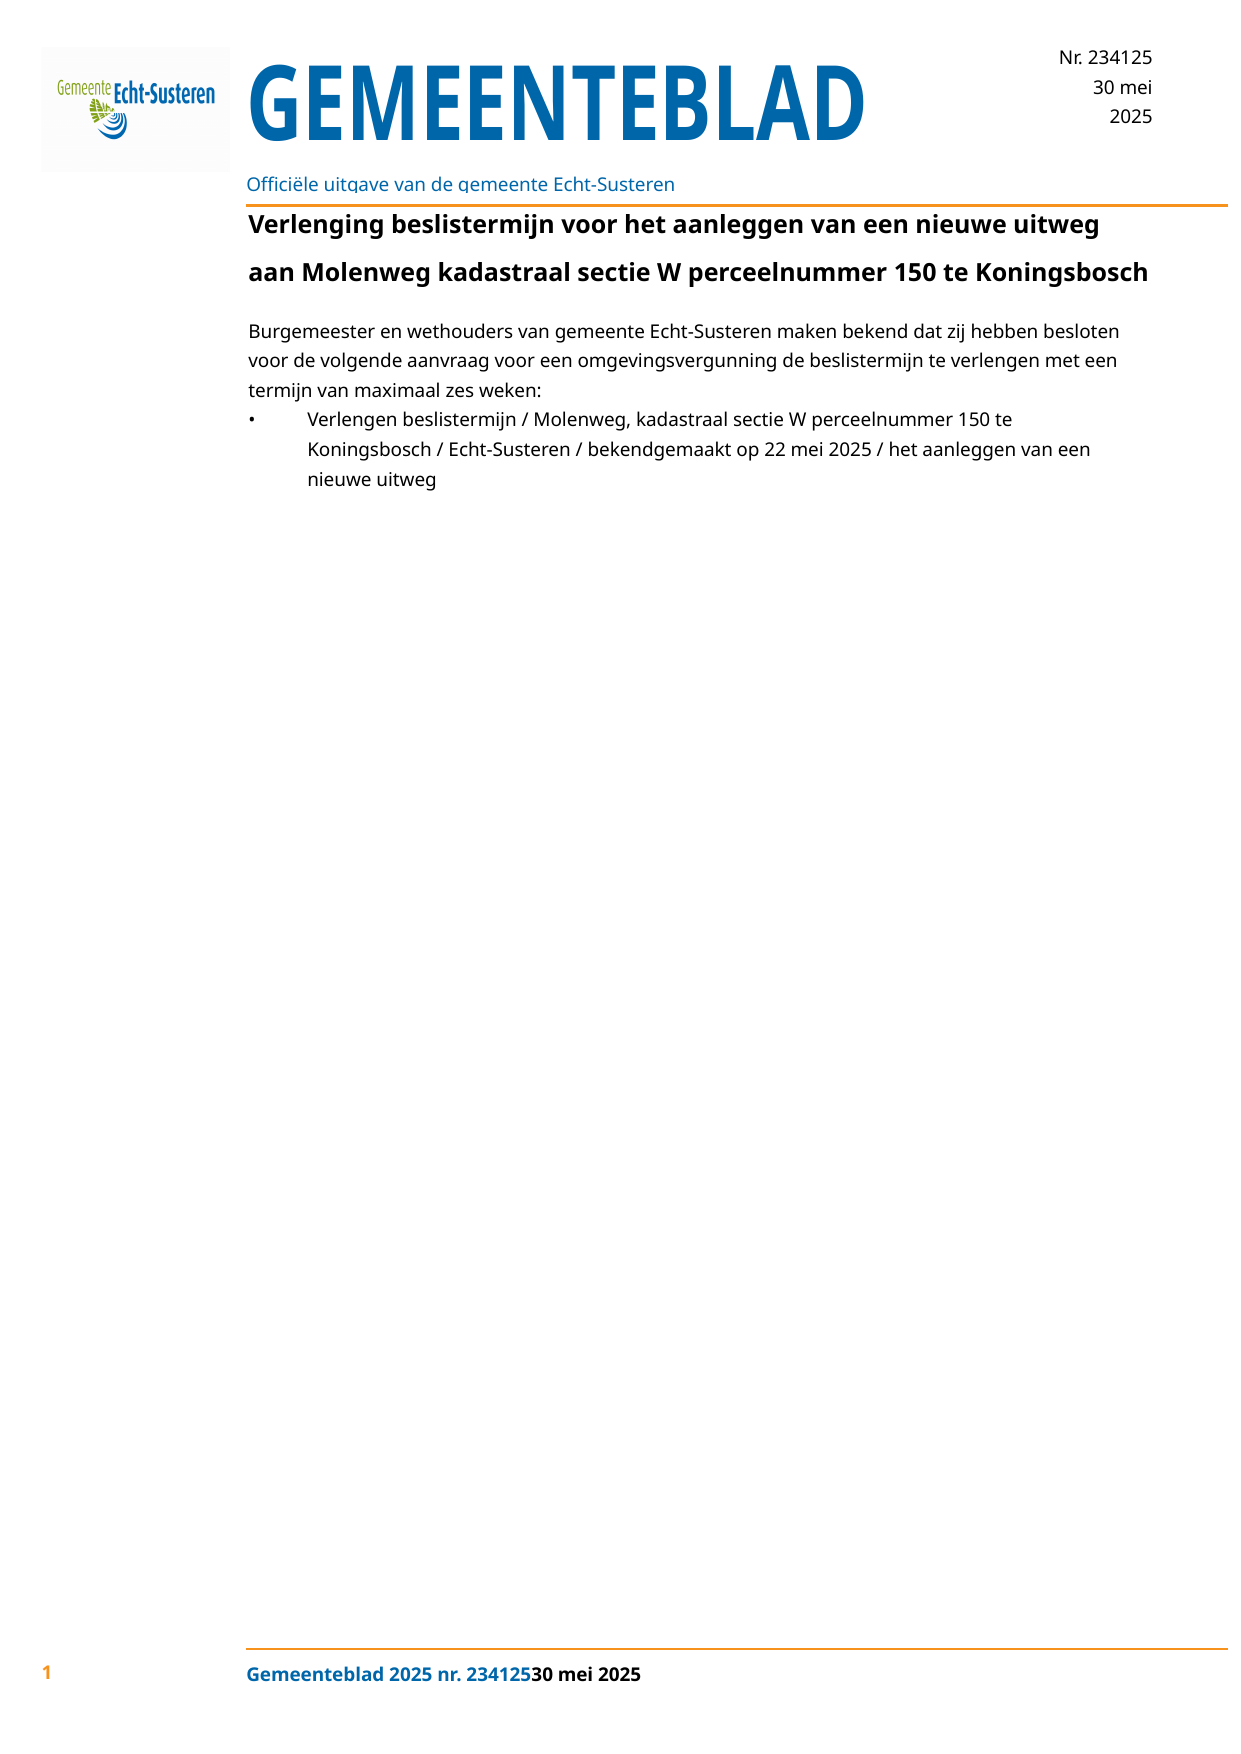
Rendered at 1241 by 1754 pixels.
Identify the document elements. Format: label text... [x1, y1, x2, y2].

picture [41, 47, 231, 172]
text Verlenging beslistermijn voor het aanleggen van een nieuwe uitweg aan Molenweg kadastraal sectie W perceelnummer 150 te Koningsbosch [248, 207, 1152, 288]
list Verlengen beslistermijn / Molenweg, kadastraal sectie W perceelnummer 150 te Koningsbosch / Echt-Susteren / bekendgemaakt op 22 mei 2025 / het aanleggen van een nieuwe uitweg [248, 407, 1152, 492]
text Burgemeester en wethouders van gemeente Echt-Susteren maken bekend dat zij hebben besloten voor de volgende aanvraag voor een omgevingsvergunning de beslistermijn te verlengen met een termijn van maximaal zes weken: [248, 318, 1152, 403]
